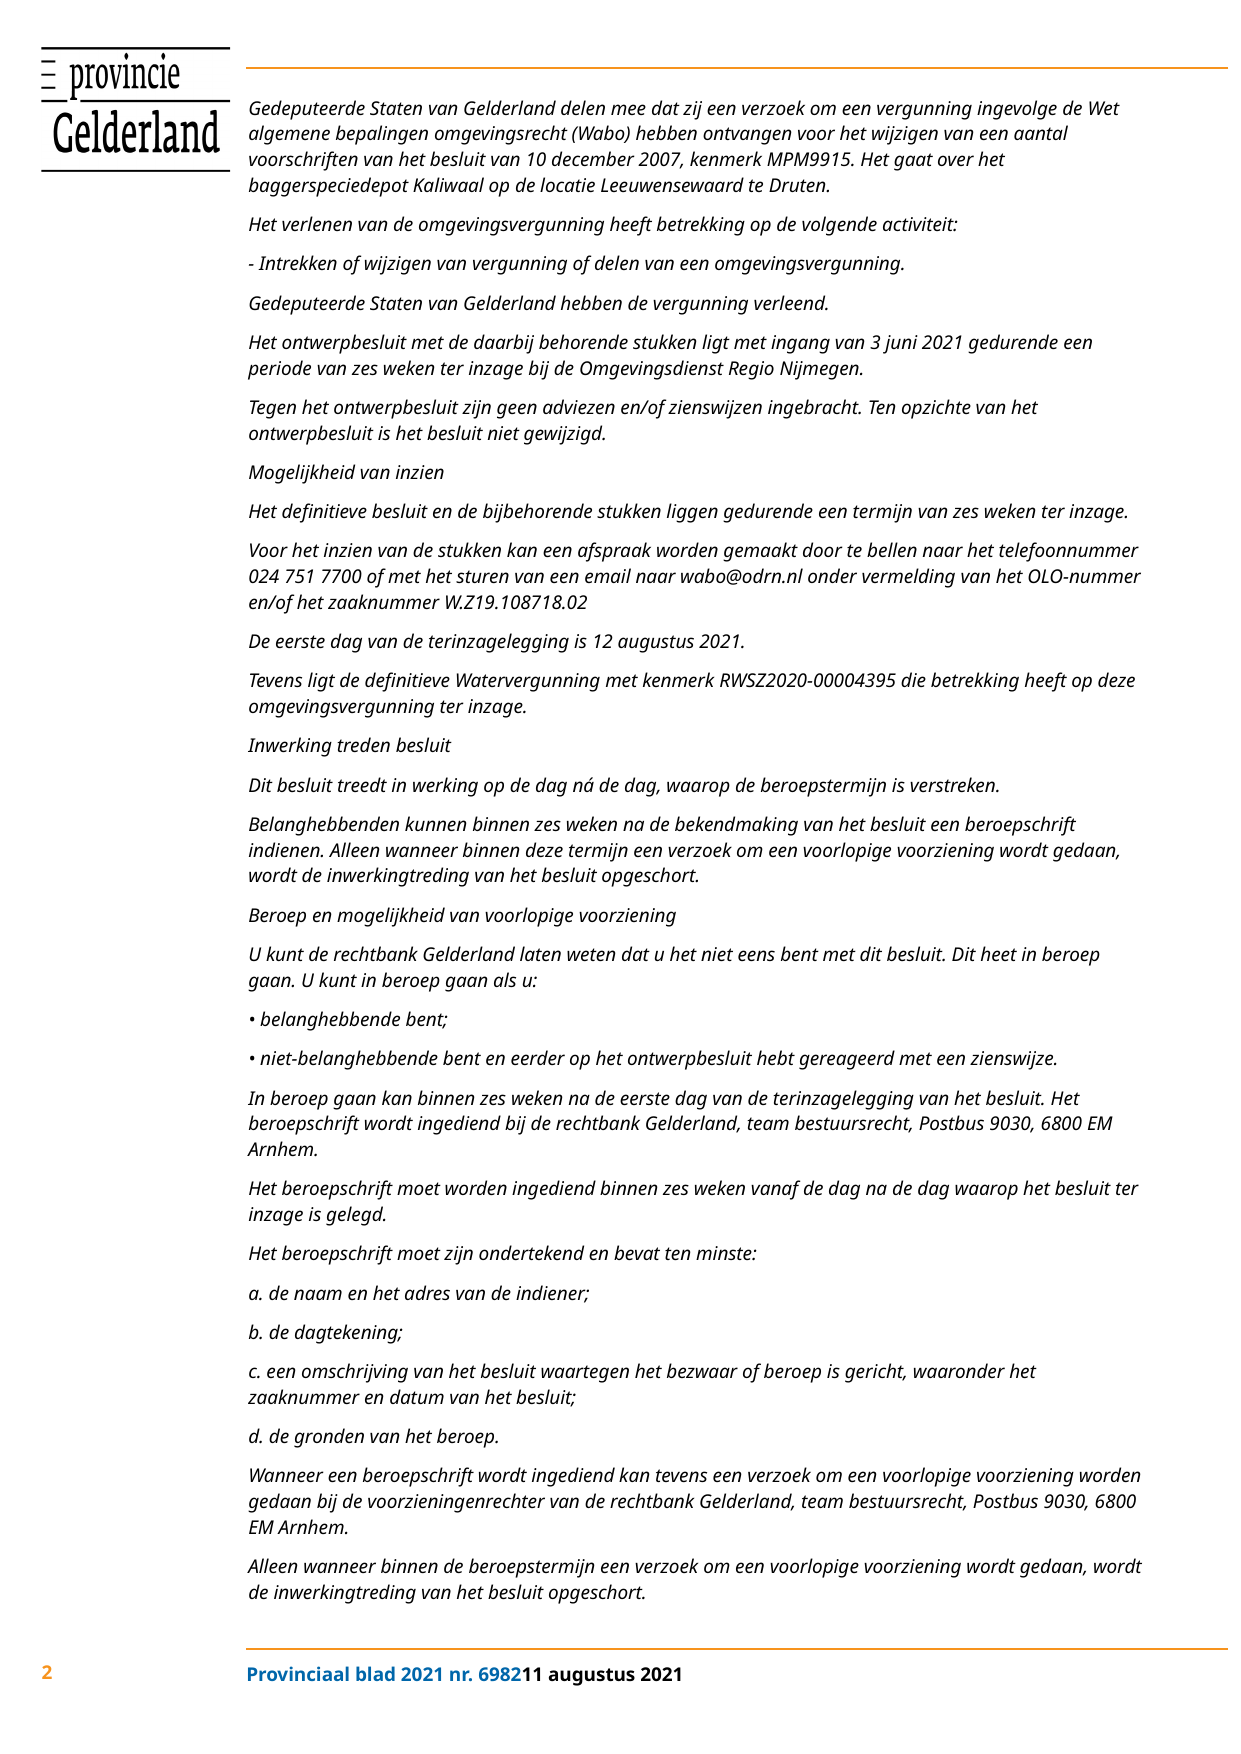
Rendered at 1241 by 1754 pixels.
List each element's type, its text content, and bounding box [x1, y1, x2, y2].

text Alleen wanneer binnen de beroepstermijn een verzoek om een voorlopige voorziening wordt gedaan, wordt de inwerkingtreding van het besluit opgeschort. [248, 1553, 1152, 1605]
text Wanneer een beroepschrift wordt ingediend kan tevens een verzoek om een voorlopige voorziening worden gedaan bij de voorzieningenrechter van de rechtbank Gelderland, team bestuursrecht, Postbus 9030, 6800 EM Arnhem. [248, 1462, 1152, 1540]
text Voor het inzien van de stukken kan een afspraak worden gemaakt door te bellen naar het telefoonnummer 024 751 7700 of met het sturen van een email naar wabo@odrn.nl onder vermelding van het OLO-nummer en/of het zaaknummer W.Z19.108718.02 [248, 538, 1152, 615]
text Het ontwerpbesluit met de daarbij behorende stukken ligt met ingang van 3 juni 2021 gedurende een periode van zes weken ter inzage bij de Omgevingsdienst Regio Nijmegen. [248, 329, 1152, 381]
text Gedeputeerde Staten van Gelderland hebben de vergunning verleend. [248, 290, 1152, 316]
text d. de gronden van het beroep. [248, 1423, 1152, 1449]
text • belanghebbende bent; [248, 1006, 1152, 1032]
text a. de naam en het adres van de indiener; [248, 1280, 1152, 1305]
text Het beroepschrift moet zijn ondertekend en bevat ten minste: [248, 1240, 1152, 1266]
picture [41, 47, 231, 172]
text c. een omschrijving van het besluit waartegen het bezwaar of beroep is gericht, waaronder het zaaknummer en datum van het besluit; [248, 1358, 1152, 1410]
text Inwerking treden besluit [248, 733, 1152, 758]
text In beroep gaan kan binnen zes weken na de eerste dag van de terinzagelegging van het besluit. Het beroepschrift wordt ingediend bij de rechtbank Gelderland, team bestuursrecht, Postbus 9030, 6800 EM Arnhem. [248, 1085, 1152, 1162]
text De eerste dag van de terinzagelegging is 12 augustus 2021. [248, 628, 1152, 654]
text Belanghebbenden kunnen binnen zes weken na de bekendmaking van het besluit een beroepschrift indienen. Alleen wanneer binnen deze termijn een verzoek om een voorlopige voorziening wordt gedaan, wordt de inwerkingtreding van het besluit opgeschort. [248, 811, 1152, 888]
text Het definitieve besluit en de bijbehorende stukken liggen gedurende een termijn van zes weken ter inzage. [248, 498, 1152, 524]
text Beroep en mogelijkheid van voorlopige voorziening [248, 902, 1152, 928]
text Dit besluit treedt in werking op de dag ná de dag, waarop de beroepstermijn is verstreken. [248, 772, 1152, 798]
text b. de dagtekening; [248, 1319, 1152, 1345]
text Mogelijkheid van inzien [248, 459, 1152, 485]
text - Intrekken of wijzigen van vergunning of delen van een omgevingsvergunning. [248, 251, 1152, 276]
text Tegen het ontwerpbesluit zijn geen adviezen en/of zienswijzen ingebracht. Ten opzichte van het ontwerpbesluit is het besluit niet gewijzigd. [248, 394, 1152, 446]
text Tevens ligt de definitieve Watervergunning met kenmerk RWSZ2020-00004395 die betrekking heeft op deze omgevingsvergunning ter inzage. [248, 668, 1152, 719]
text Het verlenen van de omgevingsvergunning heeft betrekking op de volgende activiteit: [248, 211, 1152, 237]
text U kunt de rechtbank Gelderland laten weten dat u het niet eens bent met dit besluit. Dit heet in beroep gaan. U kunt in beroep gaan als u: [248, 941, 1152, 993]
text Gedeputeerde Staten van Gelderland delen mee dat zij een verzoek om een vergunning ingevolge de Wet algemene bepalingen omgevingsrecht (Wabo) hebben ontvangen voor het wijzigen van een aantal voorschriften van het besluit van 10 december 2007, kenmerk MPM9915. Het gaat over het baggerspeciedepot Kaliwaal op de locatie Leeuwensewaard te Druten. [248, 95, 1152, 198]
text Het beroepschrift moet worden ingediend binnen zes weken vanaf de dag na de dag waarop het besluit ter inzage is gelegd. [248, 1175, 1152, 1227]
text • niet-belanghebbende bent en eerder op het ontwerpbesluit hebt gereageerd met een zienswijze. [248, 1045, 1152, 1071]
